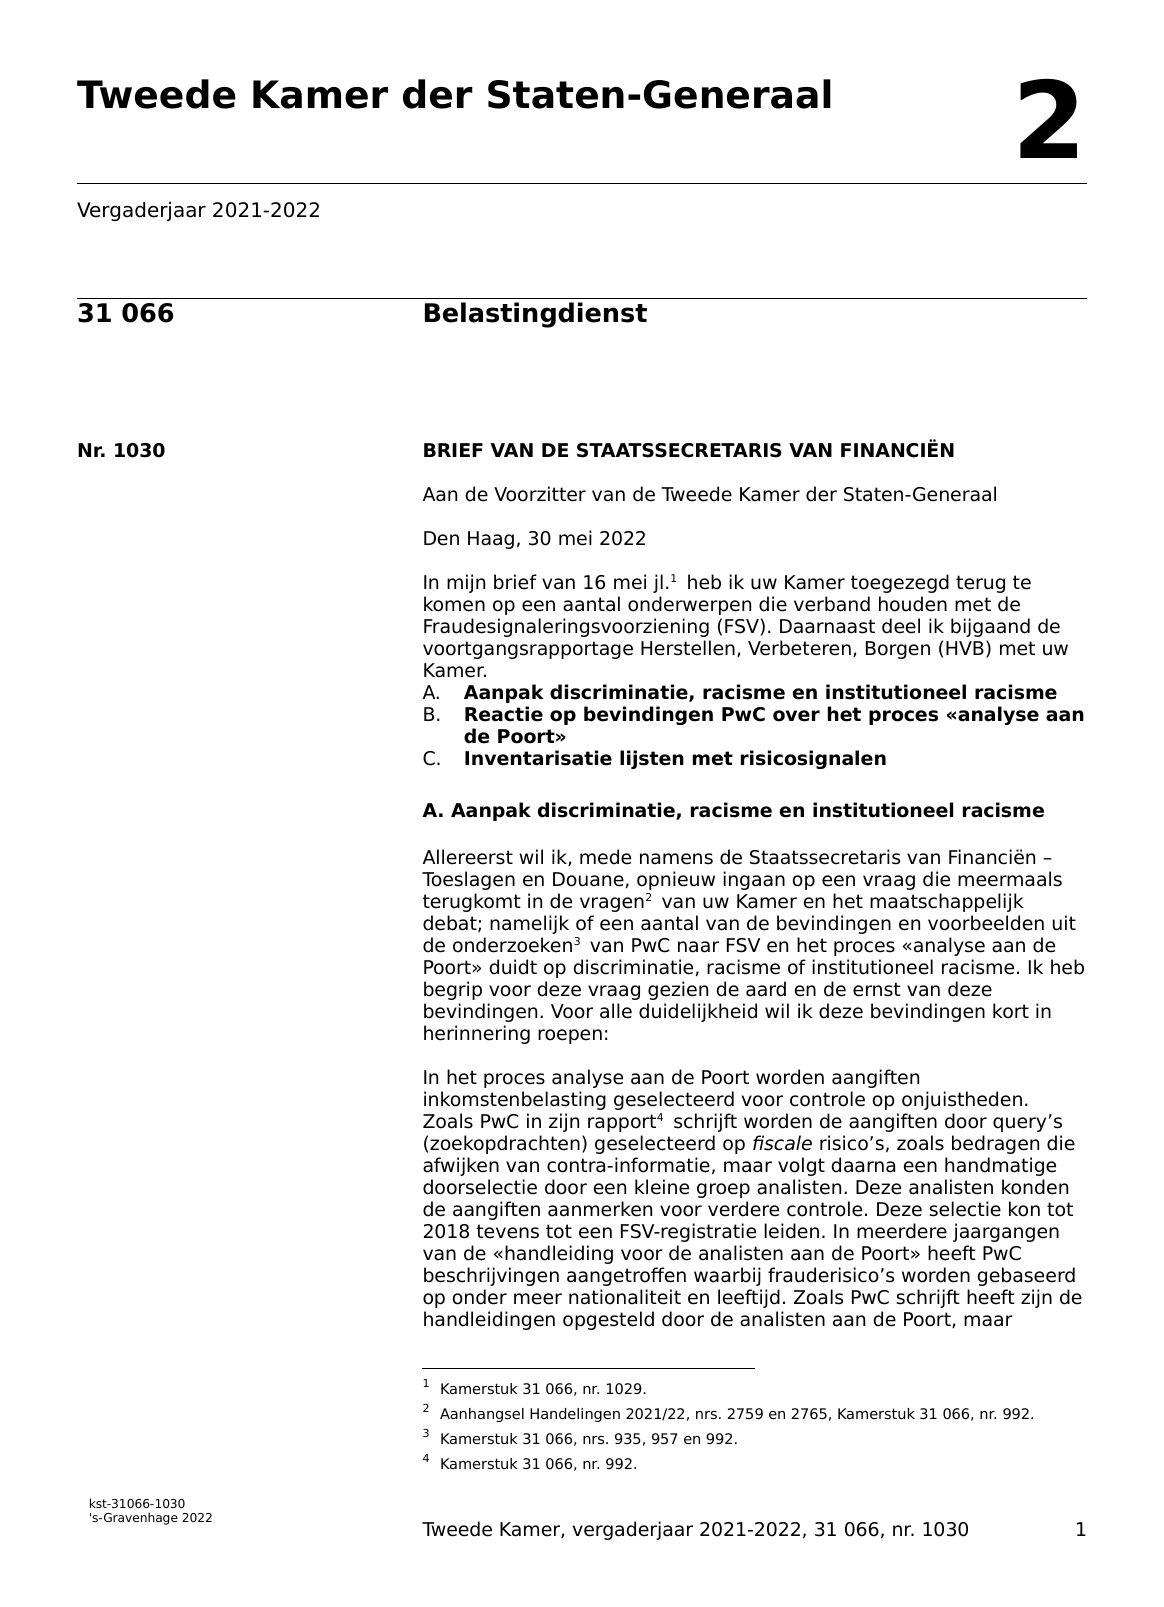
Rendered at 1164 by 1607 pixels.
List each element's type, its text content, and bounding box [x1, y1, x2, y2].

text Den Haag, 30 mei 2022 [422, 528, 1087, 550]
text kst-31066-1030 [88, 1497, 323, 1511]
text C. Inventarisatie lijsten met risicosignalen [422, 748, 1087, 770]
subtitle A. Aanpak discriminatie, racisme en institutioneel racisme [422, 800, 1087, 822]
text B. Reactie op bevindingen PwC over het proces «analyse aan de Poort» [422, 704, 1087, 748]
text Kamerstuk 31 066, nrs. 935, 957 en 992. [422, 1427, 1087, 1449]
table_header 2 [886, 59, 1087, 183]
subtitle Nr. 1030 BRIEF VAN DE STAATSSECRETARIS VAN FINANCIËN [77, 440, 1087, 462]
text Aan de Voorzitter van de Tweede Kamer der Staten-Generaal [422, 484, 1087, 506]
text Aanhangsel Handelingen 2021/22, nrs. 2759 en 2765, Kamerstuk 31 066, nr. 992. [422, 1402, 1087, 1424]
table_header Tweede Kamer der Staten-Generaal [77, 59, 886, 183]
text Kamerstuk 31 066, nr. 1029. [422, 1377, 1087, 1399]
subtitle 31 066 Belastingdienst [77, 299, 1087, 329]
text A. Aanpak discriminatie, racisme en institutioneel racisme [422, 682, 1087, 704]
text 's-Gravenhage 2022 [88, 1511, 323, 1525]
text In het proces analyse aan de Poort worden aangiften inkomstenbelasting geselecteerd voor controle op onjuistheden. Zoals PwC in zijn rapport schrijft worden de aangiften door query’s (zoekopdrachten) geselecteerd op fiscale risico’s, zoals bedragen die afwijken van contra-informatie, maar volgt daarna een handmatige doorselectie door een kleine groep analisten. Deze analisten konden de aangiften aanmerken voor verdere controle. Deze selectie kon tot 2018 tevens tot een FSV-registratie leiden. In meerdere jaargangen van de «handleiding voor de analisten aan de Poort» heeft PwC beschrijvingen aangetroffen waarbij frauderisico’s worden gebaseerd op onder meer nationaliteit en leeftijd. Zoals PwC schrijft heeft zijn de handleidingen opgesteld door de analisten aan de Poort, maar [422, 1067, 1087, 1331]
text Allereerst wil ik, mede namens de Staatssecretaris van Financiën – Toeslagen en Douane, opnieuw ingaan op een vraag die meermaals terugkomt in de vragen van uw Kamer en het maatschappelijk debat; namelijk of een aantal van de bevindingen en voorbeelden uit de onderzoeken van PwC naar FSV en het proces «analyse aan de Poort» duidt op discriminatie, racisme of institutioneel racisme. Ik heb begrip voor deze vraag gezien de aard en de ernst van deze bevindingen. Voor alle duidelijkheid wil ik deze bevindingen kort in herinnering roepen: [422, 847, 1087, 1045]
text In mijn brief van 16 mei jl. heb ik uw Kamer toegezegd terug te komen op een aantal onderwerpen die verband houden met de Fraudesignaleringsvoorziening (FSV). Daarnaast deel ik bijgaand de voortgangsrapportage Herstellen, Verbeteren, Borgen (HVB) met uw Kamer. [422, 572, 1087, 682]
text Kamerstuk 31 066, nr. 992. [422, 1452, 1087, 1474]
table_cell Vergaderjaar 2021-2022 [77, 184, 1087, 298]
